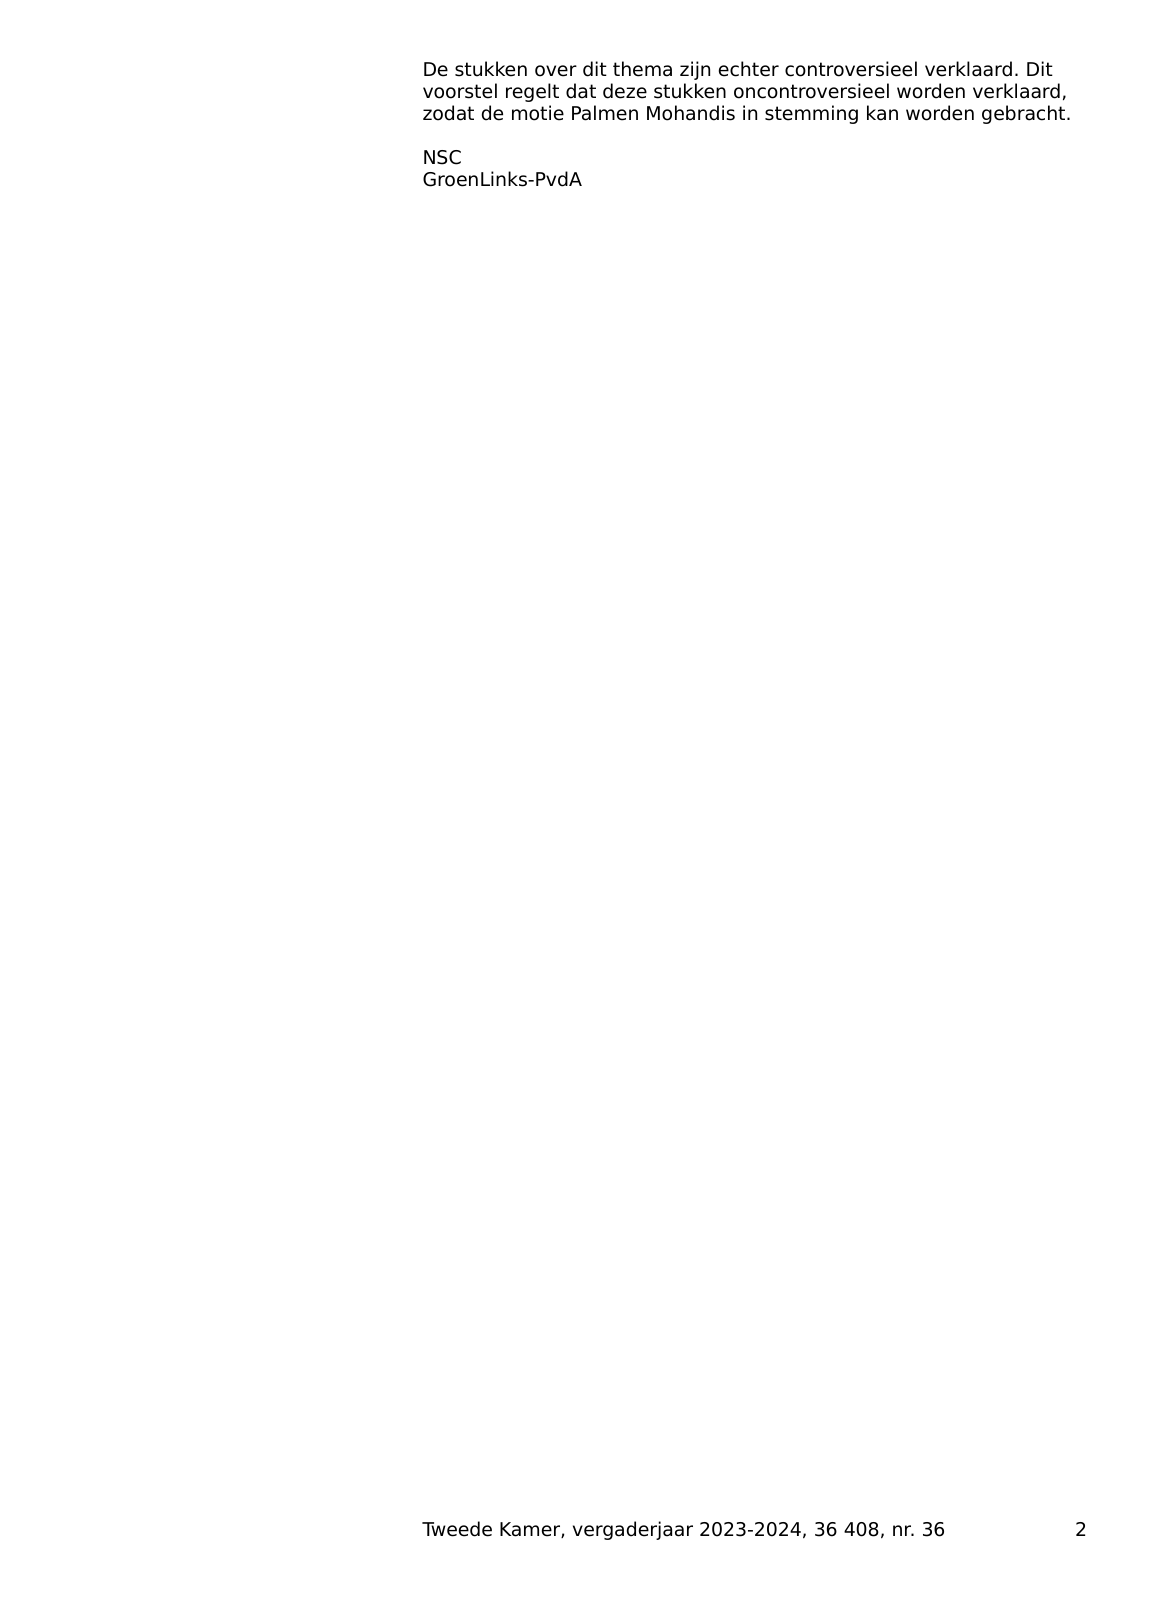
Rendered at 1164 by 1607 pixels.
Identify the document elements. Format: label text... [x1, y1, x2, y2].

text GroenLinks-PvdA [422, 169, 1087, 191]
text NSC [422, 147, 1087, 169]
text De stukken over dit thema zijn echter controversieel verklaard. Dit voorstel regelt dat deze stukken oncontroversieel worden verklaard, zodat de motie Palmen Mohandis in stemming kan worden gebracht. [422, 59, 1087, 125]
